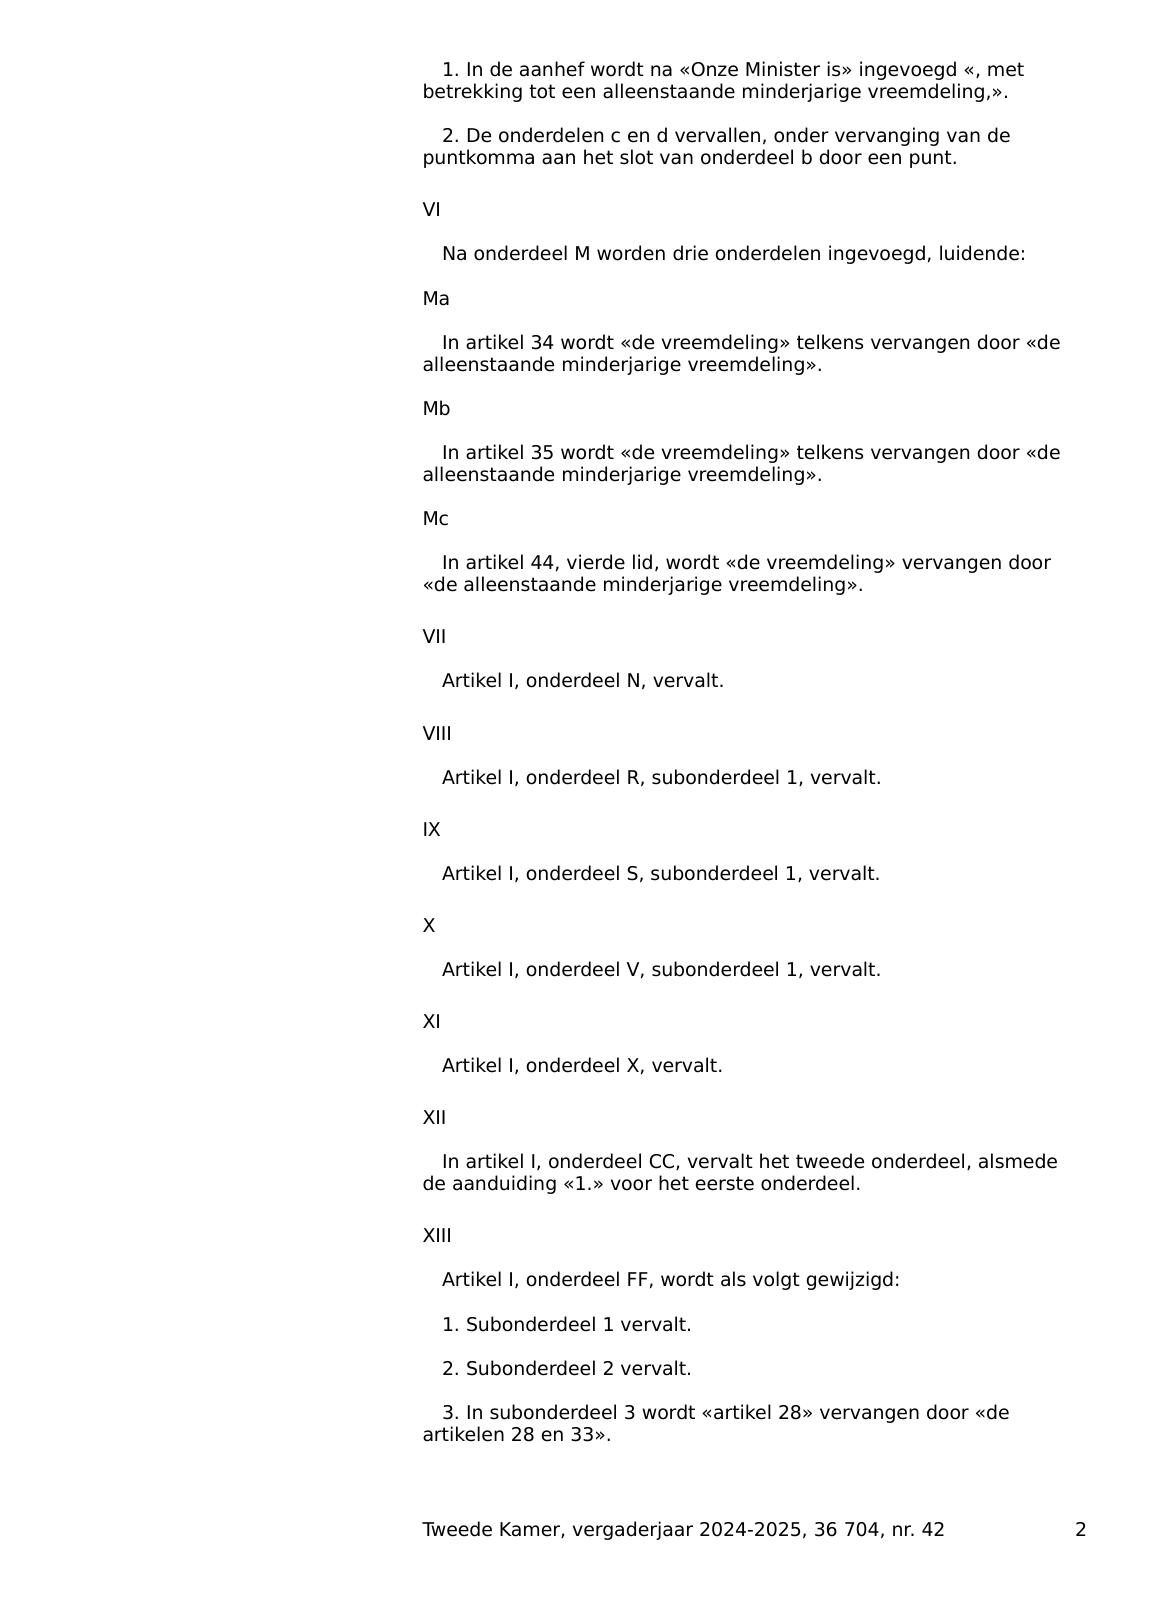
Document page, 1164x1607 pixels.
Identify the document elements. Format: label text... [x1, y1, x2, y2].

subtitle X [422, 915, 1087, 937]
text 1. Subonderdeel 1 vervalt. [422, 1313, 1087, 1335]
text Artikel I, onderdeel N, vervalt. [422, 670, 1087, 692]
text In artikel 44, vierde lid, wordt «de vreemdeling» vervangen door «de alleenstaande minderjarige vreemdeling». [422, 552, 1087, 596]
subtitle VII [422, 626, 1087, 648]
text 2. Subonderdeel 2 vervalt. [422, 1358, 1087, 1379]
text 3. In subonderdeel 3 wordt «artikel 28» vervangen door «de artikelen 28 en 33». [422, 1402, 1087, 1446]
text Mc [422, 508, 1087, 530]
text Ma [422, 287, 1087, 309]
subtitle VI [422, 199, 1087, 221]
text Artikel I, onderdeel V, subonderdeel 1, vervalt. [422, 959, 1087, 981]
subtitle IX [422, 818, 1087, 841]
text 1. In de aanhef wordt na «Onze Minister is» ingevoegd «, met betrekking tot een alleenstaande minderjarige vreemdeling,». [422, 59, 1087, 103]
text Artikel I, onderdeel S, subonderdeel 1, vervalt. [422, 863, 1087, 885]
text In artikel 35 wordt «de vreemdeling» telkens vervangen door «de alleenstaande minderjarige vreemdeling». [422, 442, 1087, 486]
text In artikel I, onderdeel CC, vervalt het tweede onderdeel, alsmede de aanduiding «1.» voor het eerste onderdeel. [422, 1151, 1087, 1195]
text In artikel 34 wordt «de vreemdeling» telkens vervangen door «de alleenstaande minderjarige vreemdeling». [422, 332, 1087, 376]
text Mb [422, 398, 1087, 420]
text Artikel I, onderdeel FF, wordt als volgt gewijzigd: [422, 1269, 1087, 1291]
subtitle XIII [422, 1225, 1087, 1247]
text Na onderdeel M worden drie onderdelen ingevoegd, luidende: [422, 243, 1087, 265]
text 2. De onderdelen c en d vervallen, onder vervanging van de puntkomma aan het slot van onderdeel b door een punt. [422, 125, 1087, 169]
subtitle VIII [422, 722, 1087, 744]
subtitle XI [422, 1011, 1087, 1033]
text Artikel I, onderdeel R, subonderdeel 1, vervalt. [422, 767, 1087, 788]
subtitle XII [422, 1107, 1087, 1129]
text Artikel I, onderdeel X, vervalt. [422, 1055, 1087, 1077]
